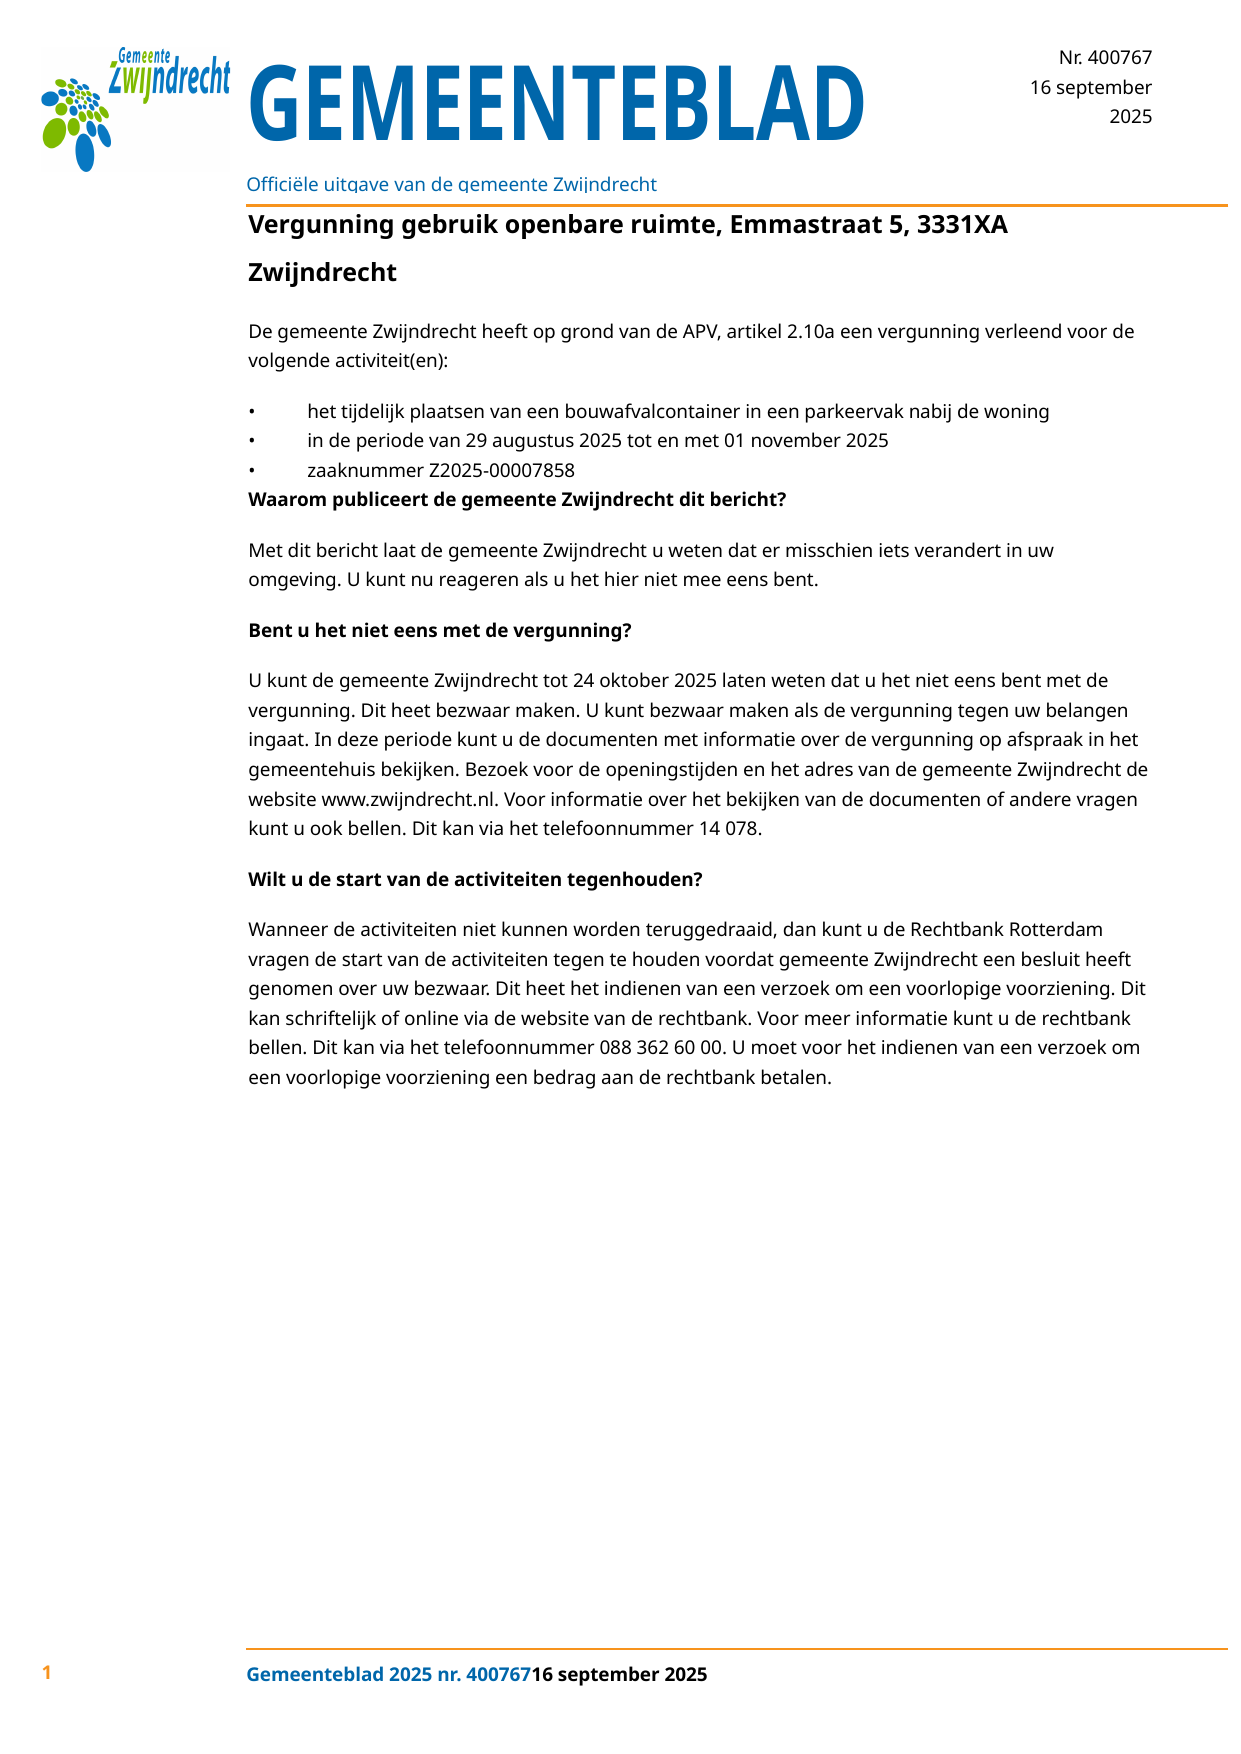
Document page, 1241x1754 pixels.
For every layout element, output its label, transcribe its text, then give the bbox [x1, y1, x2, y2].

text De gemeente Zwijndrecht heeft op grond van de APV, artikel 2.10a een vergunning verleend voor de volgende activiteit(en): [248, 318, 1152, 373]
list zaaknummer Z2025-00007858 [248, 457, 1152, 483]
picture [41, 47, 231, 172]
text Bent u het niet eens met de vergunning? [248, 617, 1152, 643]
text U kunt de gemeente Zwijndrecht tot 24 oktober 2025 laten weten dat u het niet eens bent met de vergunning. Dit heet bezwaar maken. U kunt bezwaar maken als de vergunning tegen uw belangen ingaat. In deze periode kunt u de documenten met informatie over de vergunning op afspraak in het gemeentehuis bekijken. Bezoek voor de openingstijden en het adres van de gemeente Zwijndrecht de website www.zwijndrecht.nl. Voor informatie over het bekijken van de documenten of andere vragen kunt u ook bellen. Dit kan via het telefoonnummer 14 078. [248, 667, 1152, 841]
list het tijdelijk plaatsen van een bouwafvalcontainer in een parkeervak nabij de woning [248, 398, 1152, 424]
list in de periode van 29 augustus 2025 tot en met 01 november 2025 [248, 427, 1152, 453]
text Met dit bericht laat de gemeente Zwijndrecht u weten dat er misschien iets verandert in uw omgeving. U kunt nu reageren als u het hier niet mee eens bent. [248, 537, 1152, 592]
text Wilt u de start van de activiteiten tegenhouden? [248, 866, 1152, 892]
text Wanneer de activiteiten niet kunnen worden teruggedraaid, dan kunt u de Rechtbank Rotterdam vragen de start van de activiteiten tegen te houden voordat gemeente Zwijndrecht een besluit heeft genomen over uw bezwaar. Dit heet het indienen van een verzoek om een voorlopige voorziening. Dit kan schriftelijk of online via de website van de rechtbank. Voor meer informatie kunt u de rechtbank bellen. Dit kan via het telefoonnummer 088 362 60 00. U moet voor het indienen van een verzoek om een voorlopige voorziening een bedrag aan de rechtbank betalen. [248, 916, 1152, 1090]
text Waarom publiceert de gemeente Zwijndrecht dit bericht? [248, 487, 1152, 512]
text Vergunning gebruik openbare ruimte, Emmastraat 5, 3331XA Zwijndrecht [248, 207, 1152, 288]
